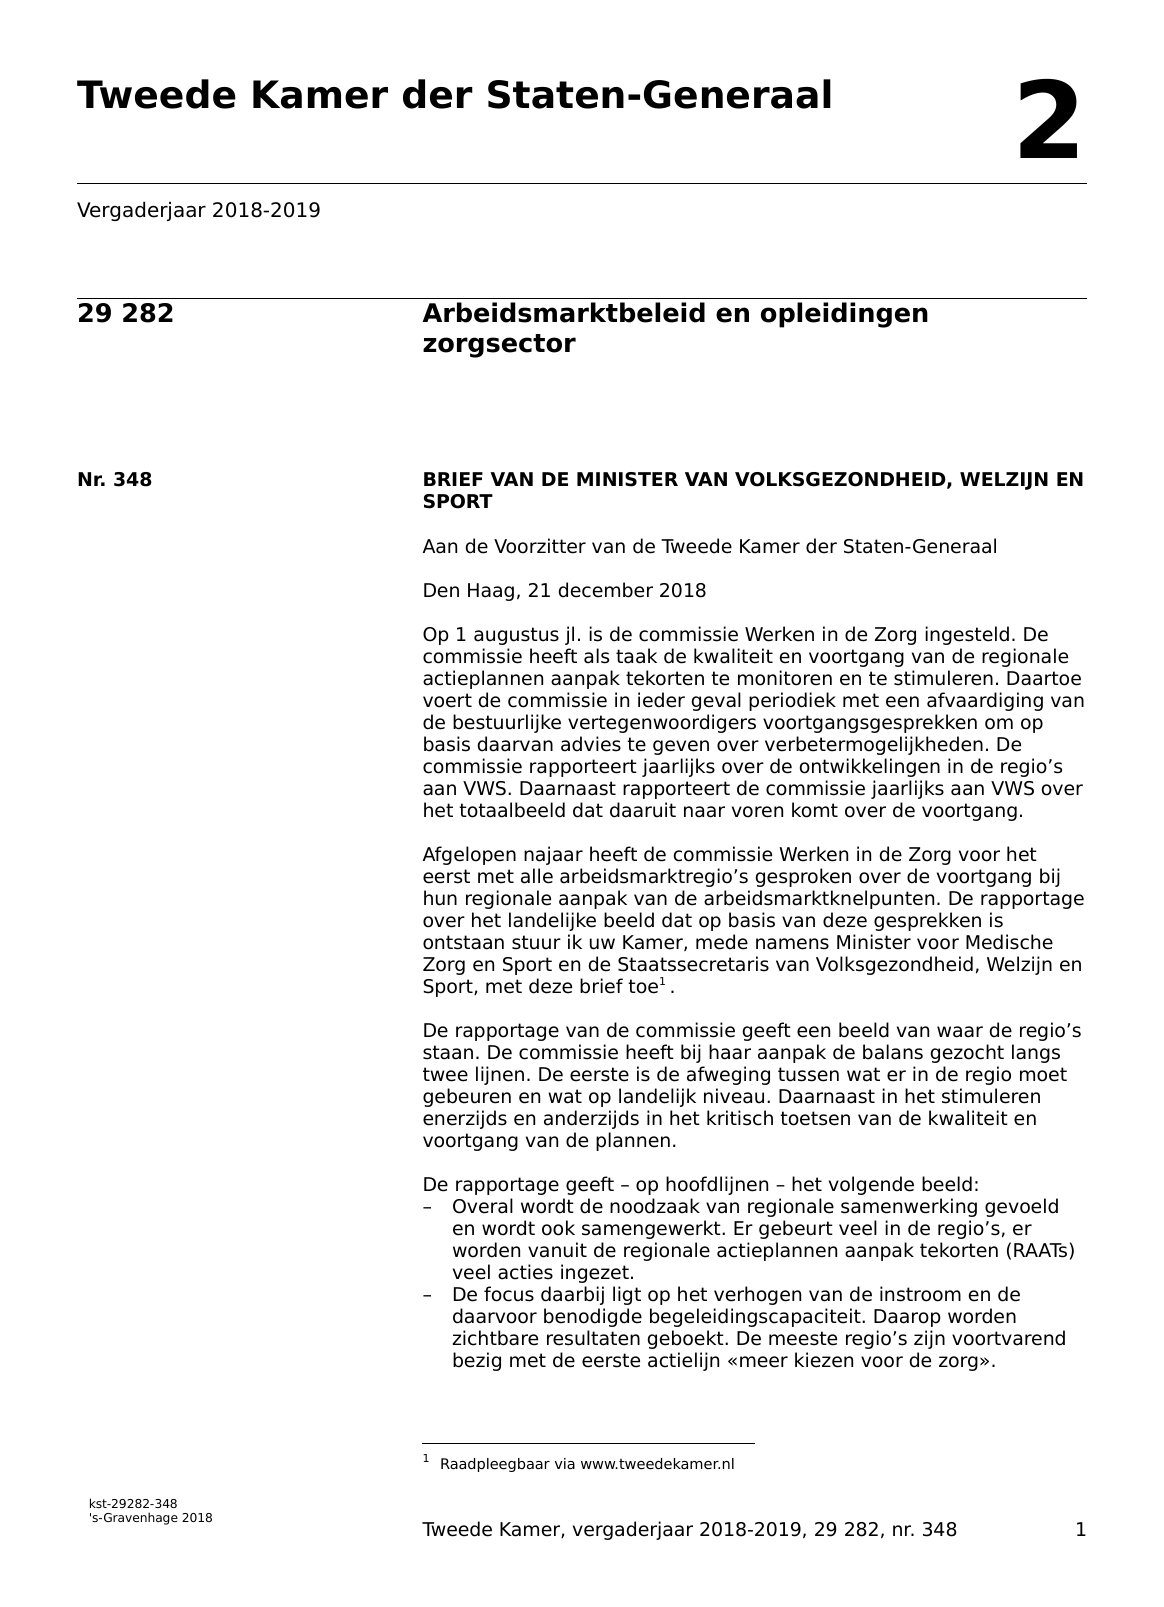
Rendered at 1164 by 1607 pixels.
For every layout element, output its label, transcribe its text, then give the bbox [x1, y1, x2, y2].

subtitle Nr. 348 BRIEF VAN DE MINISTER VAN VOLKSGEZONDHEID, WELZIJN EN SPORT [77, 469, 1087, 513]
text 's-Gravenhage 2018 [88, 1511, 323, 1525]
text Den Haag, 21 december 2018 [422, 580, 1087, 602]
text Afgelopen najaar heeft de commissie Werken in de Zorg voor het eerst met alle arbeidsmarktregio’s gesproken over de voortgang bij hun regionale aanpak van de arbeidsmarktknelpunten. De rapportage over het landelijke beeld dat op basis van deze gesprekken is ontstaan stuur ik uw Kamer, mede namens Minister voor Medische Zorg en Sport en de Staatssecretaris van Volksgezondheid, Welzijn en Sport, met deze brief toe. [422, 844, 1087, 998]
subtitle 29 282 Arbeidsmarktbeleid en opleidingen zorgsector [77, 299, 1087, 358]
text – De focus daarbij ligt op het verhogen van de instroom en de daarvoor benodigde begeleidingscapaciteit. Daarop worden zichtbare resultaten geboekt. De meeste regio’s zijn voortvarend bezig met de eerste actielijn «meer kiezen voor de zorg». [422, 1284, 1087, 1372]
table_header 2 [886, 59, 1087, 183]
table_header Tweede Kamer der Staten-Generaal [77, 59, 886, 183]
text Aan de Voorzitter van de Tweede Kamer der Staten-Generaal [422, 536, 1087, 557]
text De rapportage van de commissie geeft een beeld van waar de regio’s staan. De commissie heeft bij haar aanpak de balans gezocht langs twee lijnen. De eerste is de afweging tussen wat er in de regio moet gebeuren en wat op landelijk niveau. Daarnaast in het stimuleren enerzijds en anderzijds in het kritisch toetsen van de kwaliteit en voortgang van de plannen. [422, 1020, 1087, 1152]
text Op 1 augustus jl. is de commissie Werken in de Zorg ingesteld. De commissie heeft als taak de kwaliteit en voortgang van de regionale actieplannen aanpak tekorten te monitoren en te stimuleren. Daartoe voert de commissie in ieder geval periodiek met een afvaardiging van de bestuurlijke vertegenwoordigers voortgangsgesprekken om op basis daarvan advies te geven over verbetermogelijkheden. De commissie rapporteert jaarlijks over de ontwikkelingen in de regio’s aan VWS. Daarnaast rapporteert de commissie jaarlijks aan VWS over het totaalbeeld dat daaruit naar voren komt over de voortgang. [422, 624, 1087, 822]
text De rapportage geeft – op hoofdlijnen – het volgende beeld: [422, 1174, 1087, 1196]
text – Overal wordt de noodzaak van regionale samenwerking gevoeld en wordt ook samengewerkt. Er gebeurt veel in de regio’s, er worden vanuit de regionale actieplannen aanpak tekorten (RAATs) veel acties ingezet. [422, 1196, 1087, 1284]
text kst-29282-348 [88, 1497, 323, 1511]
text Raadpleegbaar via www.tweedekamer.nl [422, 1452, 1087, 1474]
table_cell Vergaderjaar 2018-2019 [77, 184, 1087, 298]
